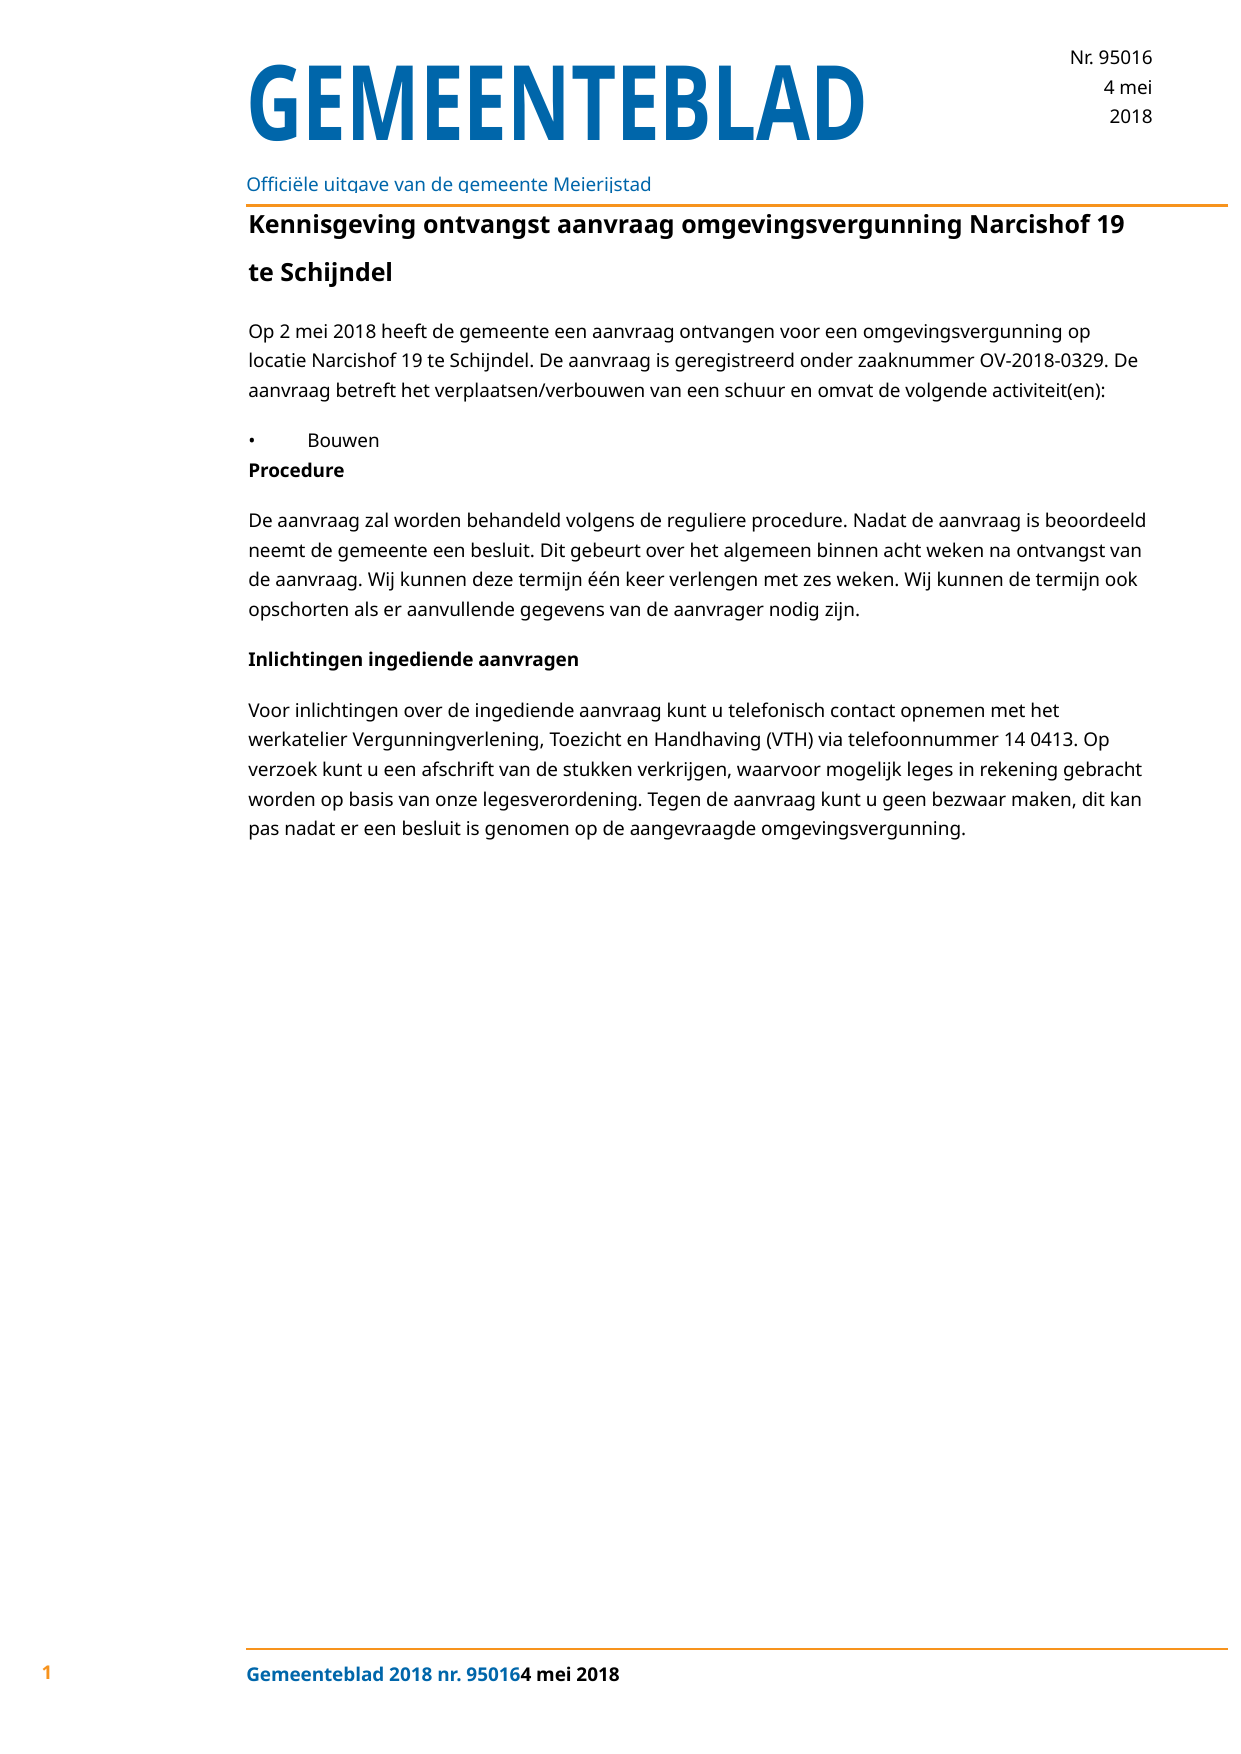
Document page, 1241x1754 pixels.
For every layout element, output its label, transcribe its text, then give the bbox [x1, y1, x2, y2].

list Bouwen [248, 427, 1152, 453]
text Inlichtingen ingediende aanvragen [248, 647, 1152, 672]
text Kennisgeving ontvangst aanvraag omgevingsvergunning Narcishof 19 te Schijndel [248, 207, 1152, 288]
text Voor inlichtingen over de ingediende aanvraag kunt u telefonisch contact opnemen met het werkatelier Vergunningverlening, Toezicht en Handhaving (VTH) via telefoonnummer 14 0413. Op verzoek kunt u een afschrift van de stukken verkrijgen, waarvoor mogelijk leges in rekening gebracht worden op basis van onze legesverordening. Tegen de aanvraag kunt u geen bezwaar maken, dit kan pas nadat er een besluit is genomen op de aangevraagde omgevingsvergunning. [248, 697, 1152, 841]
picture [41, 47, 231, 172]
text Procedure [248, 457, 1152, 483]
text Op 2 mei 2018 heeft de gemeente een aanvraag ontvangen voor een omgevingsvergunning op locatie Narcishof 19 te Schijndel. De aanvraag is geregistreerd onder zaaknummer OV-2018-0329. De aanvraag betreft het verplaatsen/verbouwen van een schuur en omvat de volgende activiteit(en): [248, 318, 1152, 403]
text De aanvraag zal worden behandeld volgens de reguliere procedure. Nadat de aanvraag is beoordeeld neemt de gemeente een besluit. Dit gebeurt over het algemeen binnen acht weken na ontvangst van de aanvraag. Wij kunnen deze termijn één keer verlengen met zes weken. Wij kunnen de termijn ook opschorten als er aanvullende gegevens van de aanvrager nodig zijn. [248, 507, 1152, 622]
